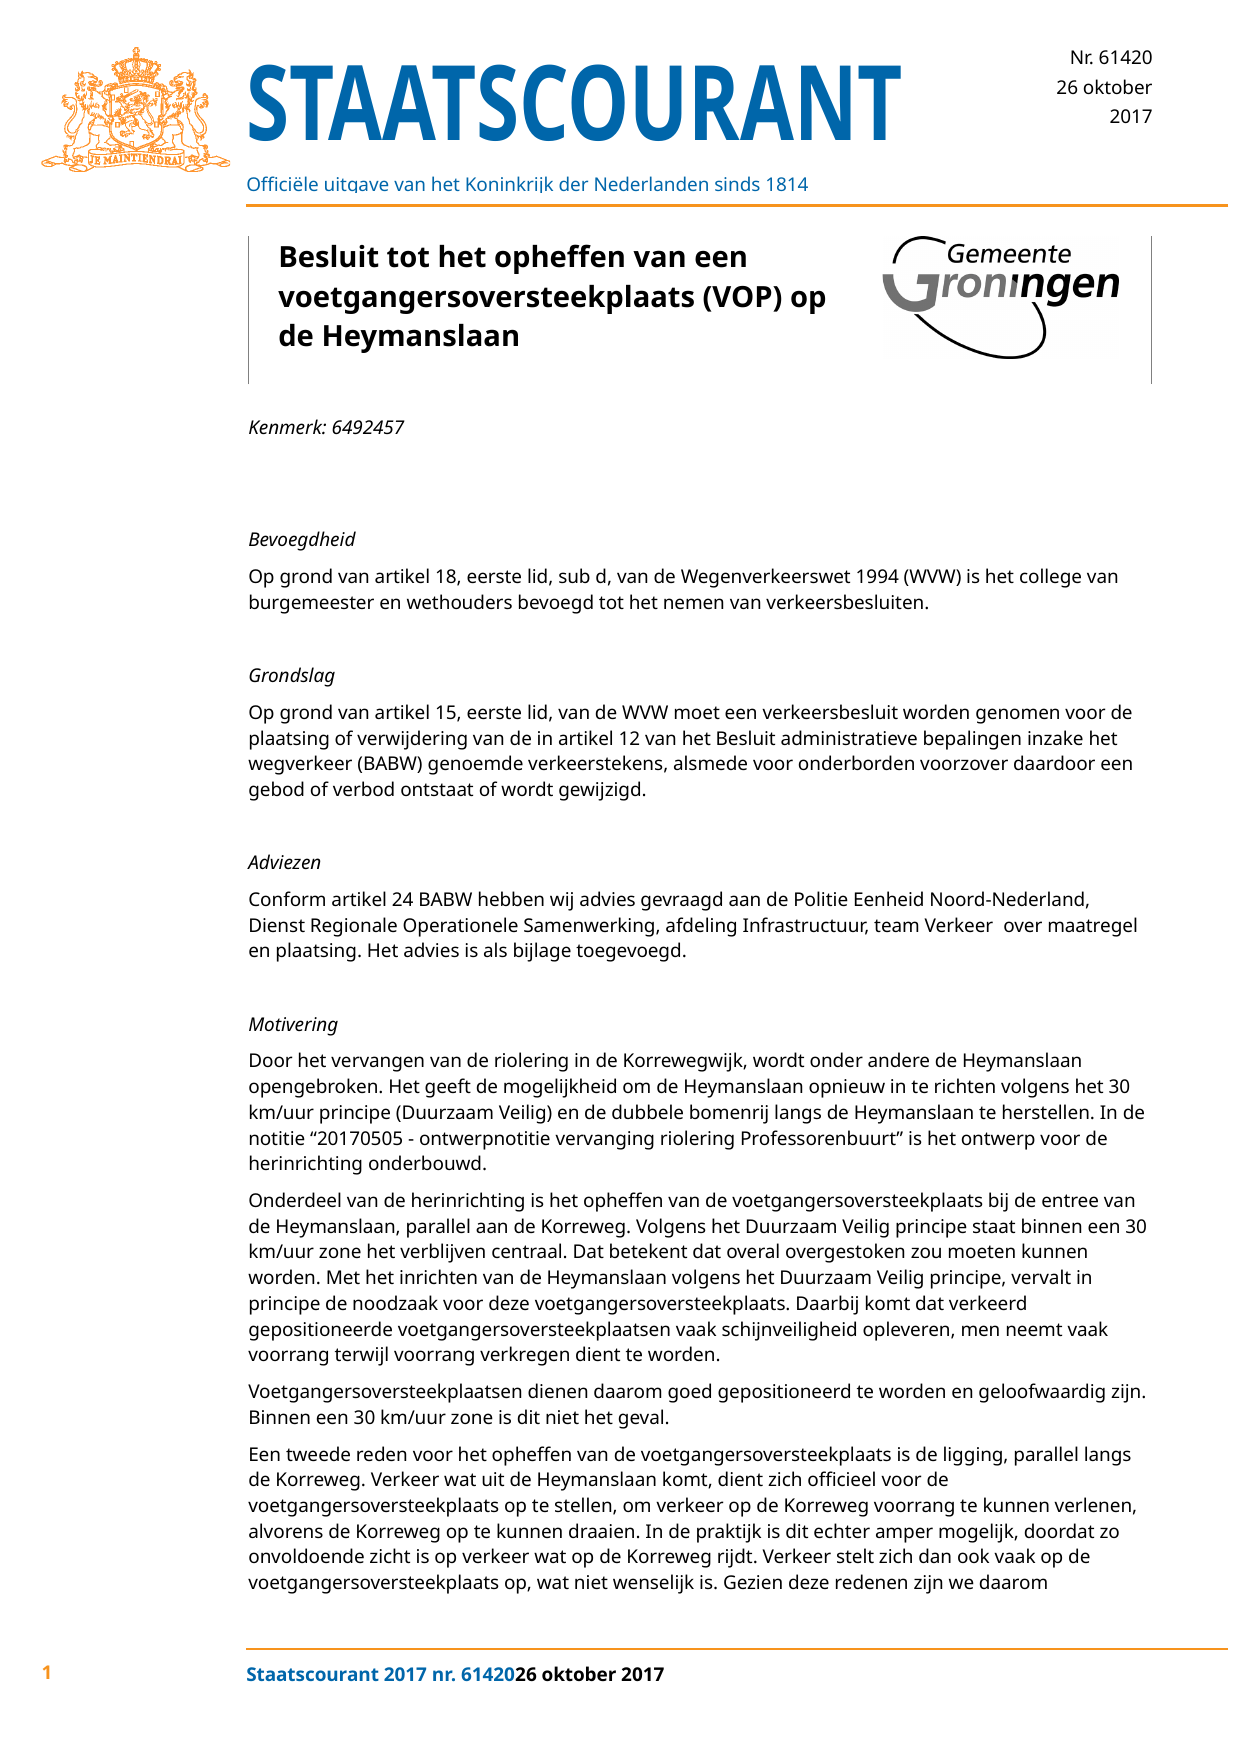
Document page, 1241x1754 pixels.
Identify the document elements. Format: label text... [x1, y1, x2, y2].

text Door het vervangen van de riolering in de Korrewegwijk, wordt onder andere de Heymanslaan opengebroken. Het geeft de mogelijkheid om de Heymanslaan opnieuw in te richten volgens het 30 km/uur principe (Duurzaam Veilig) en de dubbele bomenrij langs de Heymanslaan te herstellen. In de notitie “20170505 - ontwerpnotitie vervanging riolering Professorenbuurt” is het ontwerp voor de herinrichting onderbouwd. [248, 1048, 1152, 1176]
text Motivering [248, 1011, 1152, 1037]
text Een tweede reden voor het opheffen van de voetgangersoversteekplaats is de ligging, parallel langs de Korreweg. Verkeer wat uit de Heymanslaan komt, dient zich officieel voor de voetgangersoversteekplaats op te stellen, om verkeer op de Korreweg voorrang te kunnen verlenen, alvorens de Korreweg op te kunnen draaien. In de praktijk is dit echter amper mogelijk, doordat zo onvoldoende zicht is op verkeer wat op de Korreweg rijdt. Verkeer stelt zich dan ook vaak op de voetgangersoversteekplaats op, wat niet wenselijk is. Gezien deze redenen zijn we daarom [248, 1441, 1152, 1595]
picture [882, 236, 1119, 359]
text Bevoegdheid [248, 527, 1152, 552]
table_header Besluit tot het opheffen van een voetgangersoversteekplaats (VOP) op de Heymanslaan [249, 236, 850, 384]
table_header [850, 359, 1151, 384]
picture [41, 47, 231, 172]
table_header [1119, 236, 1151, 358]
text Grondslag [248, 662, 1152, 688]
text Kenmerk: 6492457 [248, 414, 1152, 440]
text Voetgangersoversteekplaatsen dienen daarom goed gepositioneerd te worden en geloofwaardig zijn. Binnen een 30 km/uur zone is dit niet het geval. [248, 1378, 1152, 1430]
text Op grond van artikel 18, eerste lid, sub d, van de Wegenverkeerswet 1994 (WVW) is het college van burgemeester en wethouders bevoegd tot het nemen van verkeersbesluiten. [248, 563, 1152, 615]
text Op grond van artikel 15, eerste lid, van de WVW moet een verkeersbesluit worden genomen voor de plaatsing of verwijdering van de in artikel 12 van het Besluit administratieve bepalingen inzake het wegverkeer (BABW) genoemde verkeerstekens, alsmede voor onderborden voorzover daardoor een gebod of verbod ontstaat of wordt gewijzigd. [248, 699, 1152, 802]
text Conform artikel 24 BABW hebben wij advies gevraagd aan de Politie Eenheid Noord-Nederland, Dienst Regionale Operationele Samenwerking, afdeling Infrastructuur, team Verkeer over maatregel en plaatsing. Het advies is als bijlage toegevoegd. [248, 886, 1152, 963]
text Adviezen [248, 849, 1152, 875]
text Onderdeel van de herinrichting is het opheffen van de voetgangersoversteekplaats bij de entree van de Heymanslaan, parallel aan de Korreweg. Volgens het Duurzaam Veilig principe staat binnen een 30 km/uur zone het verblijven centraal. Dat betekent dat overal overgestoken zou moeten kunnen worden. Met het inrichten van de Heymanslaan volgens het Duurzaam Veilig principe, vervalt in principe de noodzaak voor deze voetgangersoversteekplaats. Daarbij komt dat verkeerd gepositioneerde voetgangersoversteekplaatsen vaak schijnveiligheid opleveren, men neemt vaak voorrang terwijl voorrang verkregen dient te worden. [248, 1187, 1152, 1367]
table_header [850, 236, 882, 358]
